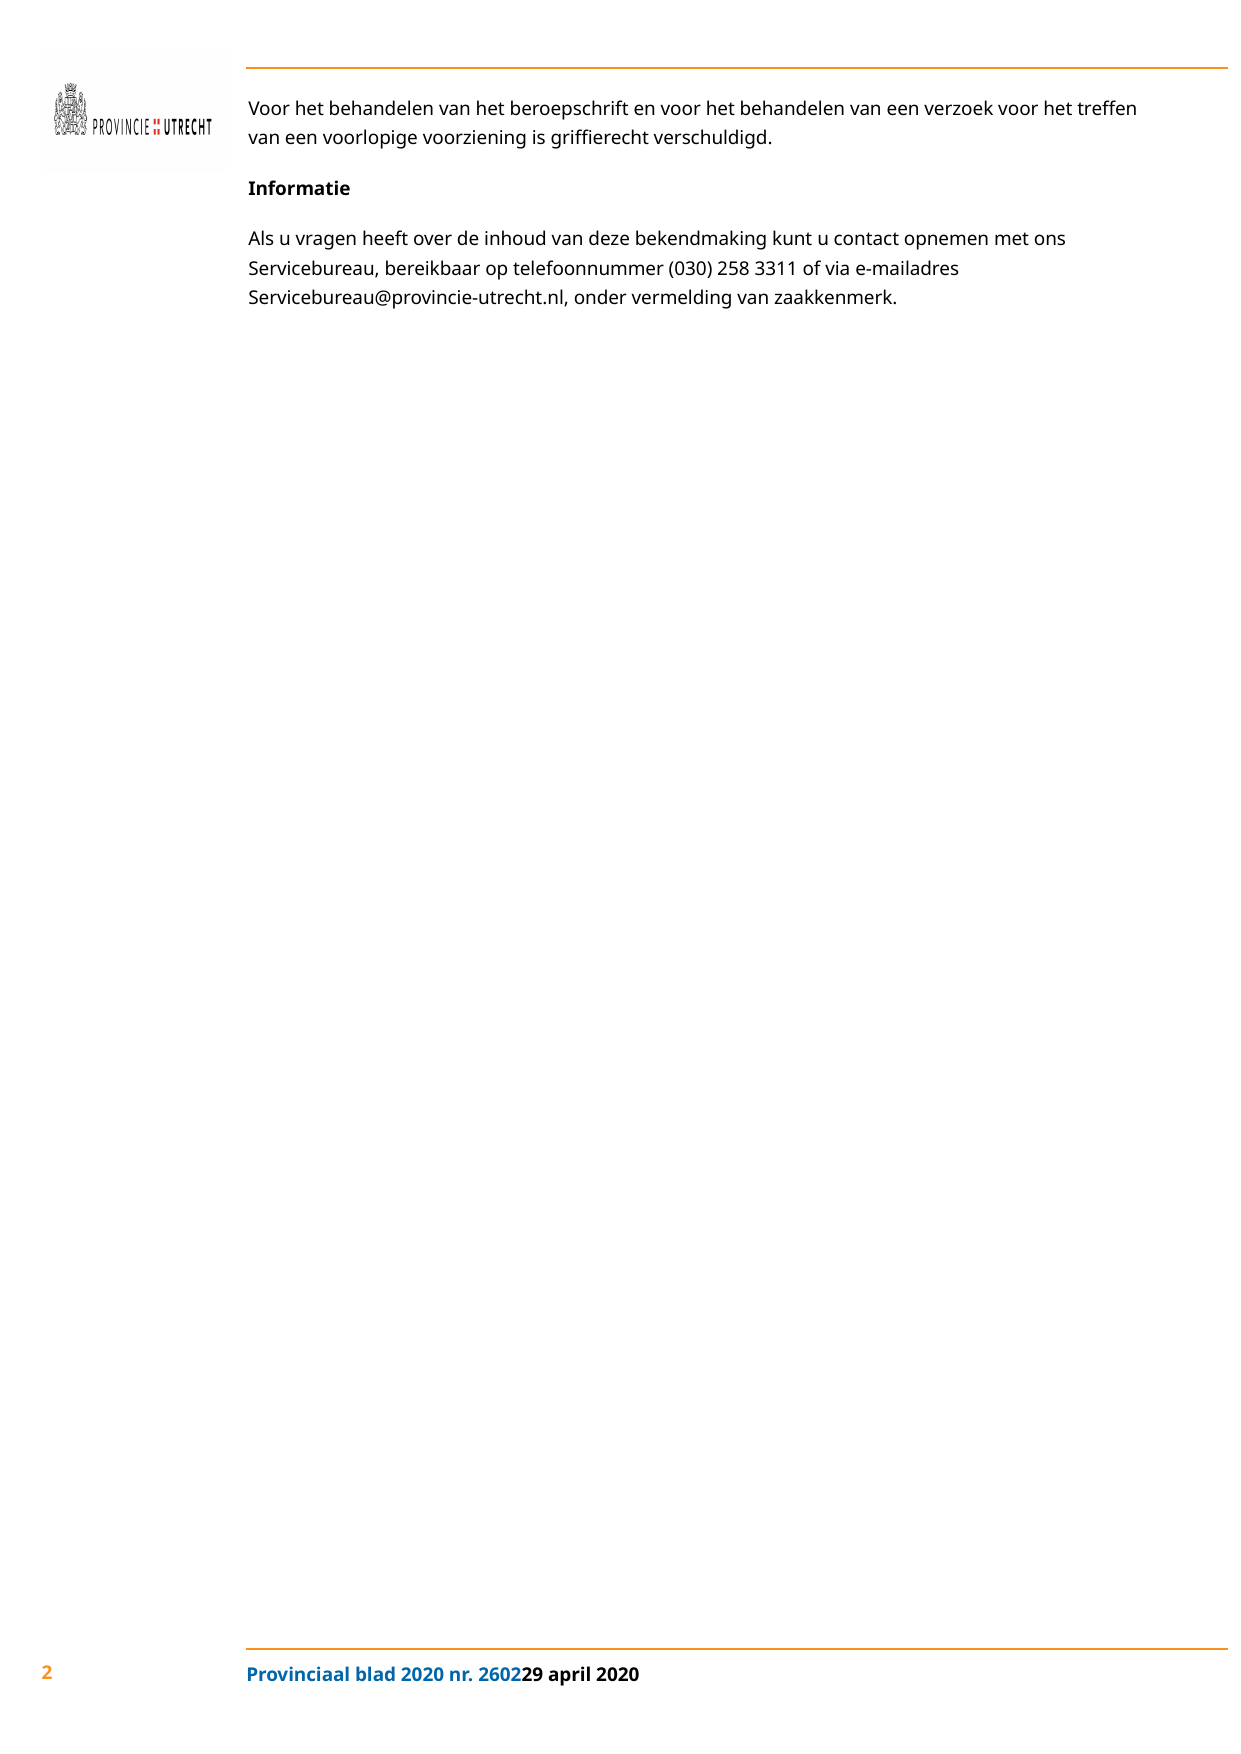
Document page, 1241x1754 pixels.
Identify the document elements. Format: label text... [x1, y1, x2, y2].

picture [41, 47, 231, 172]
text Als u vragen heeft over de inhoud van deze bekendmaking kunt u contact opnemen met ons Servicebureau, bereikbaar op telefoonnummer (030) 258 3311 of via e-mailadres Servicebureau@provincie-utrecht.nl, onder vermelding van zaakkenmerk. [248, 225, 1152, 310]
text Voor het behandelen van het beroepschrift en voor het behandelen van een verzoek voor het treffen van een voorlopige voorziening is griffierecht verschuldigd. [248, 95, 1152, 150]
text Informatie [248, 175, 1152, 201]
